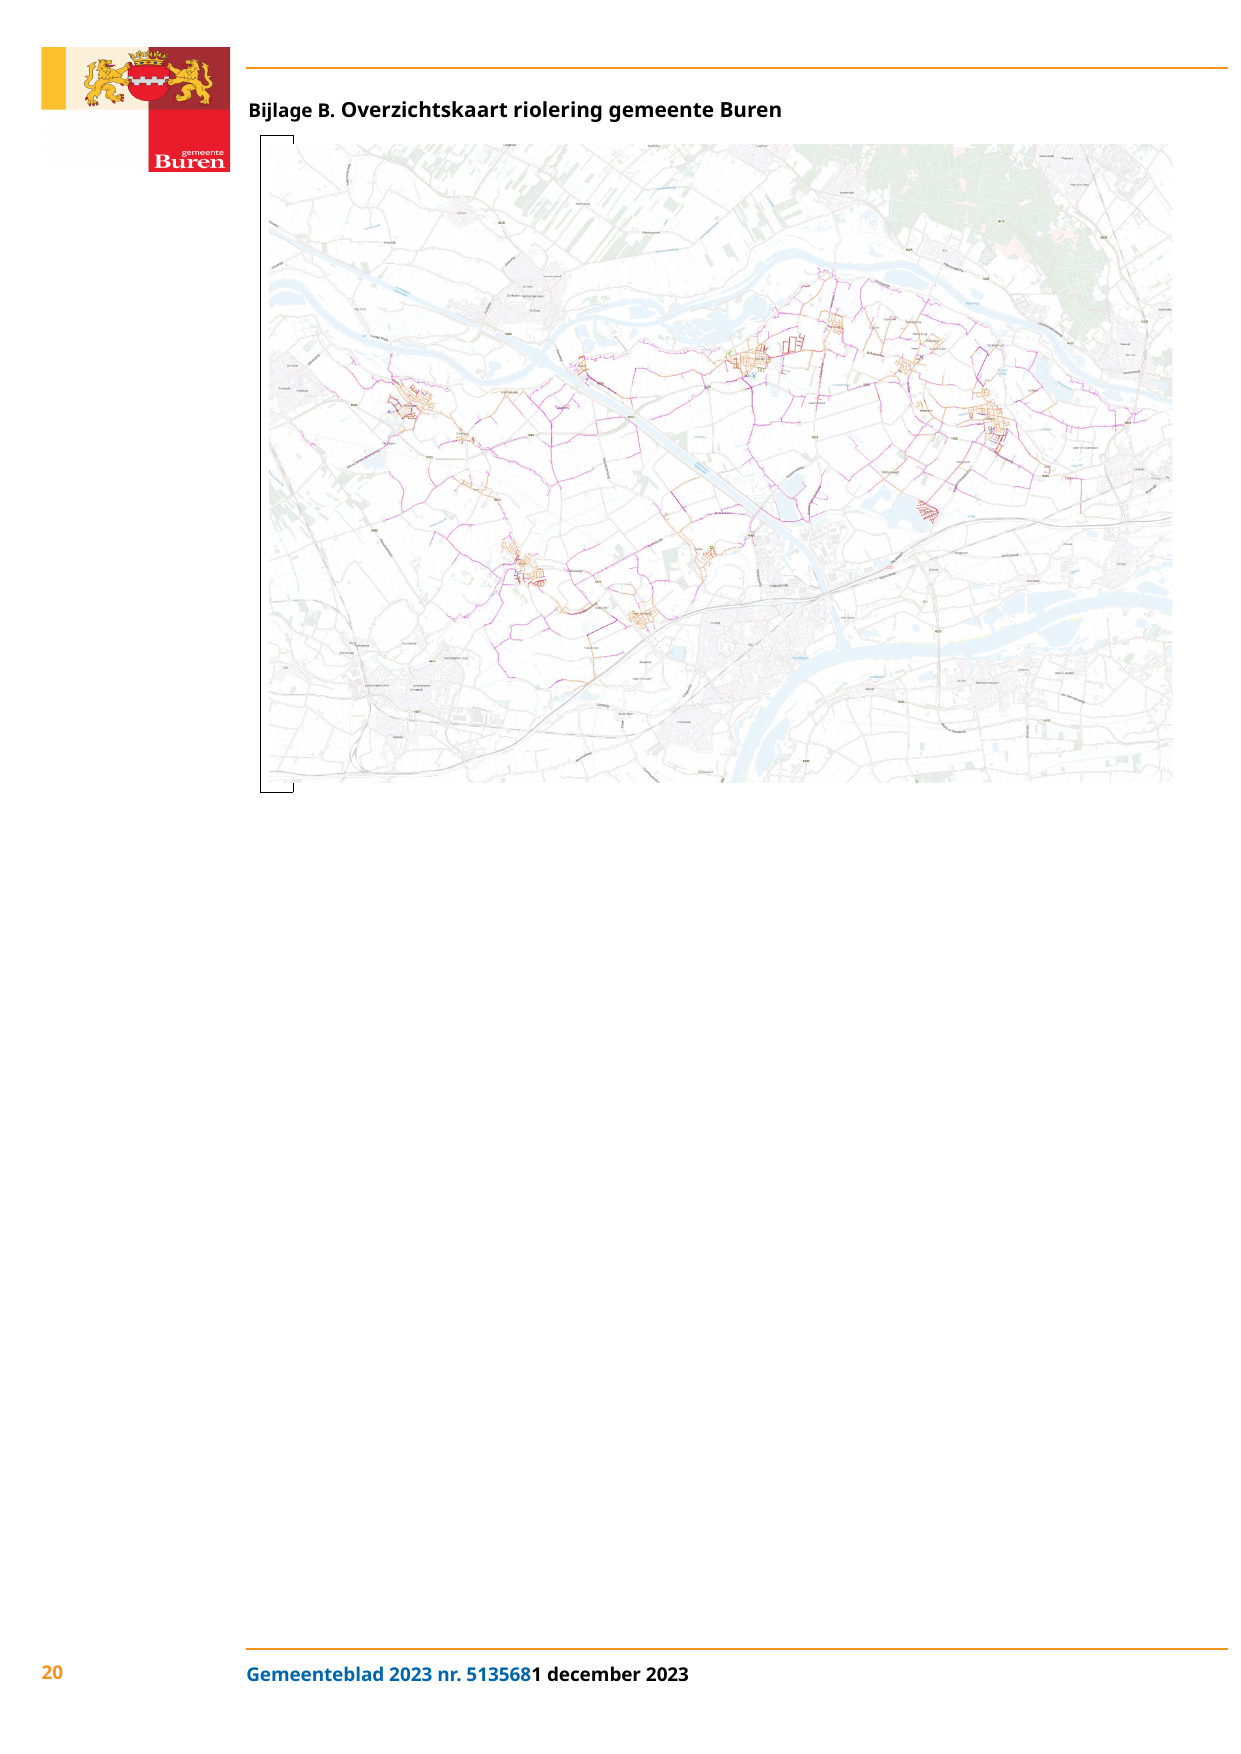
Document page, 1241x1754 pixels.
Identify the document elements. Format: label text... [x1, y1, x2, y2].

text Bijlage B. Overzichtskaart riolering gemeente Buren [248, 95, 1152, 123]
picture [268, 144, 1173, 783]
picture [41, 47, 231, 172]
